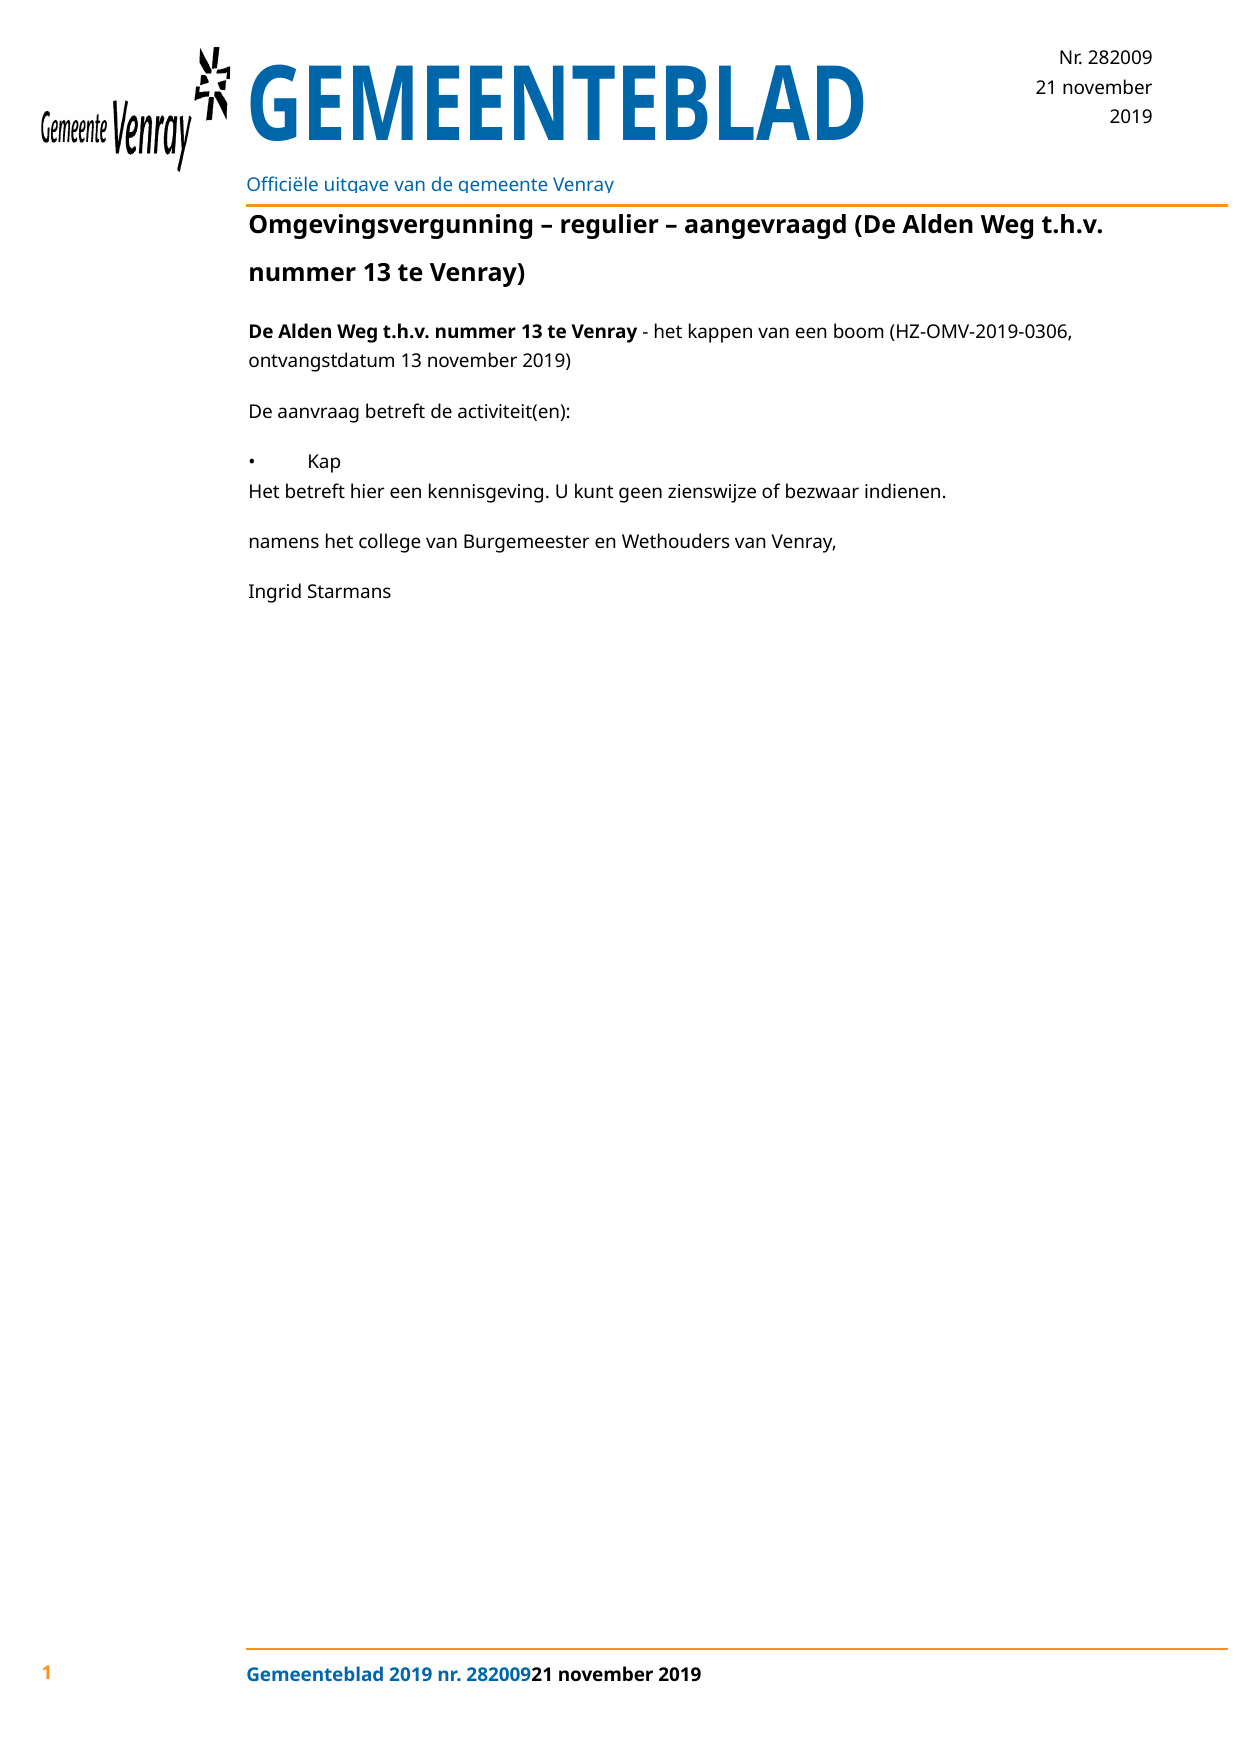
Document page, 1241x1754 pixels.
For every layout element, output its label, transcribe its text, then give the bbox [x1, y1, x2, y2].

text De Alden Weg t.h.v. nummer 13 te Venray - het kappen van een boom (HZ-OMV-2019-0306, ontvangstdatum 13 november 2019) [248, 318, 1152, 373]
text De aanvraag betreft de activiteit(en): [248, 398, 1152, 424]
text namens het college van Burgemeester en Wethouders van Venray, [248, 528, 1152, 554]
text Het betreft hier een kennisgeving. U kunt geen zienswijze of bezwaar indienen. [248, 478, 1152, 504]
text Ingrid Starmans [248, 579, 1152, 604]
picture [41, 47, 231, 172]
list Kap [248, 448, 1152, 474]
text Omgevingsvergunning – regulier – aangevraagd (De Alden Weg t.h.v. nummer 13 te Venray) [248, 207, 1152, 288]
